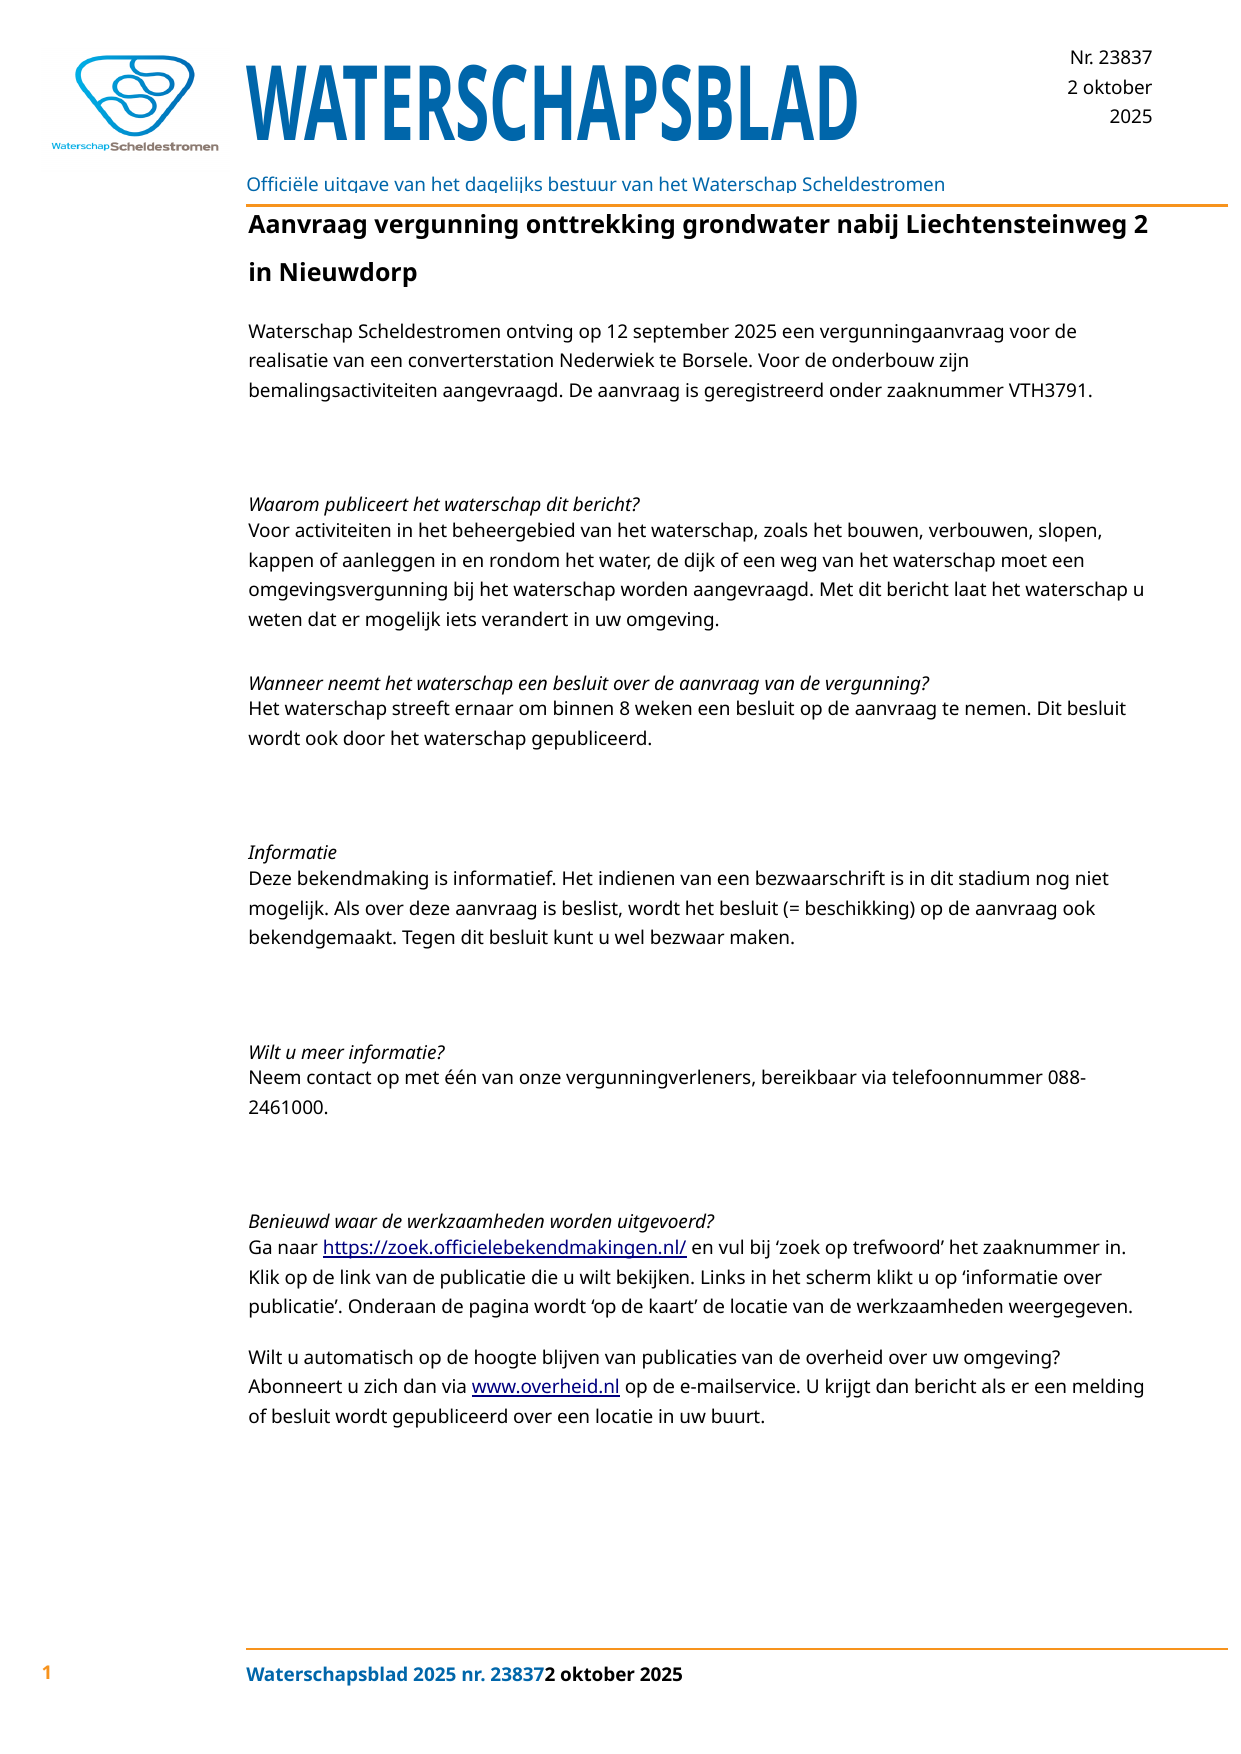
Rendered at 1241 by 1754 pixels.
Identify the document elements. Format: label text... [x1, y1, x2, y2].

text Voor activiteiten in het beheergebied van het waterschap, zoals het bouwen, verbouwen, slopen, kappen of aanleggen in en rondom het water, de dijk of een weg van het waterschap moet een omgevingsvergunning bij het waterschap worden aangevraagd. Met dit bericht laat het waterschap u weten dat er mogelijk iets verandert in uw omgeving. [248, 517, 1152, 632]
text Aanvraag vergunning onttrekking grondwater nabij Liechtensteinweg 2 in Nieuwdorp [248, 207, 1152, 288]
picture [41, 47, 231, 172]
text Benieuwd waar de werkzaamheden worden uitgevoerd? [248, 1208, 1152, 1234]
text Neem contact op met één van onze vergunningverleners, bereikbaar via telefoonnummer 088-2461000. [248, 1064, 1152, 1120]
text Informatie [248, 839, 1152, 865]
text Ga naar https://zoek.officielebekendmakingen.nl/ en vul bij ‘zoek op trefwoord’ het zaaknummer in. Klik op de link van de publicatie die u wilt bekijken. Links in het scherm klikt u op ‘informatie over publicatie’. Onderaan de pagina wordt ‘op de kaart’ de locatie van de werkzaamheden weergegeven. [248, 1234, 1152, 1319]
text Waterschap Scheldestromen ontving op 12 september 2025 een vergunningaanvraag voor de realisatie van een converterstation Nederwiek te Borsele. Voor de onderbouw zijn bemalingsactiviteiten aangevraagd. De aanvraag is geregistreerd onder zaaknummer VTH3791. [248, 318, 1152, 403]
text Wilt u automatisch op de hoogte blijven van publicaties van de overheid over uw omgeving? Abonneert u zich dan via www.overheid.nl op de e-mailservice. U krijgt dan bericht als er een melding of besluit wordt gepubliceerd over een locatie in uw buurt. [248, 1344, 1152, 1429]
text Waarom publiceert het waterschap dit bericht? [248, 491, 1152, 517]
text Het waterschap streeft ernaar om binnen 8 weken een besluit op de aanvraag te nemen. Dit besluit wordt ook door het waterschap gepubliceerd. [248, 696, 1152, 751]
text Wanneer neemt het waterschap een besluit over de aanvraag van de vergunning? [248, 670, 1152, 696]
text Deze bekendmaking is informatief. Het indienen van een bezwaarschrift is in dit stadium nog niet mogelijk. Als over deze aanvraag is beslist, wordt het besluit (= beschikking) op de aanvraag ook bekendgemaakt. Tegen dit besluit kunt u wel bezwaar maken. [248, 865, 1152, 950]
text Wilt u meer informatie? [248, 1039, 1152, 1064]
